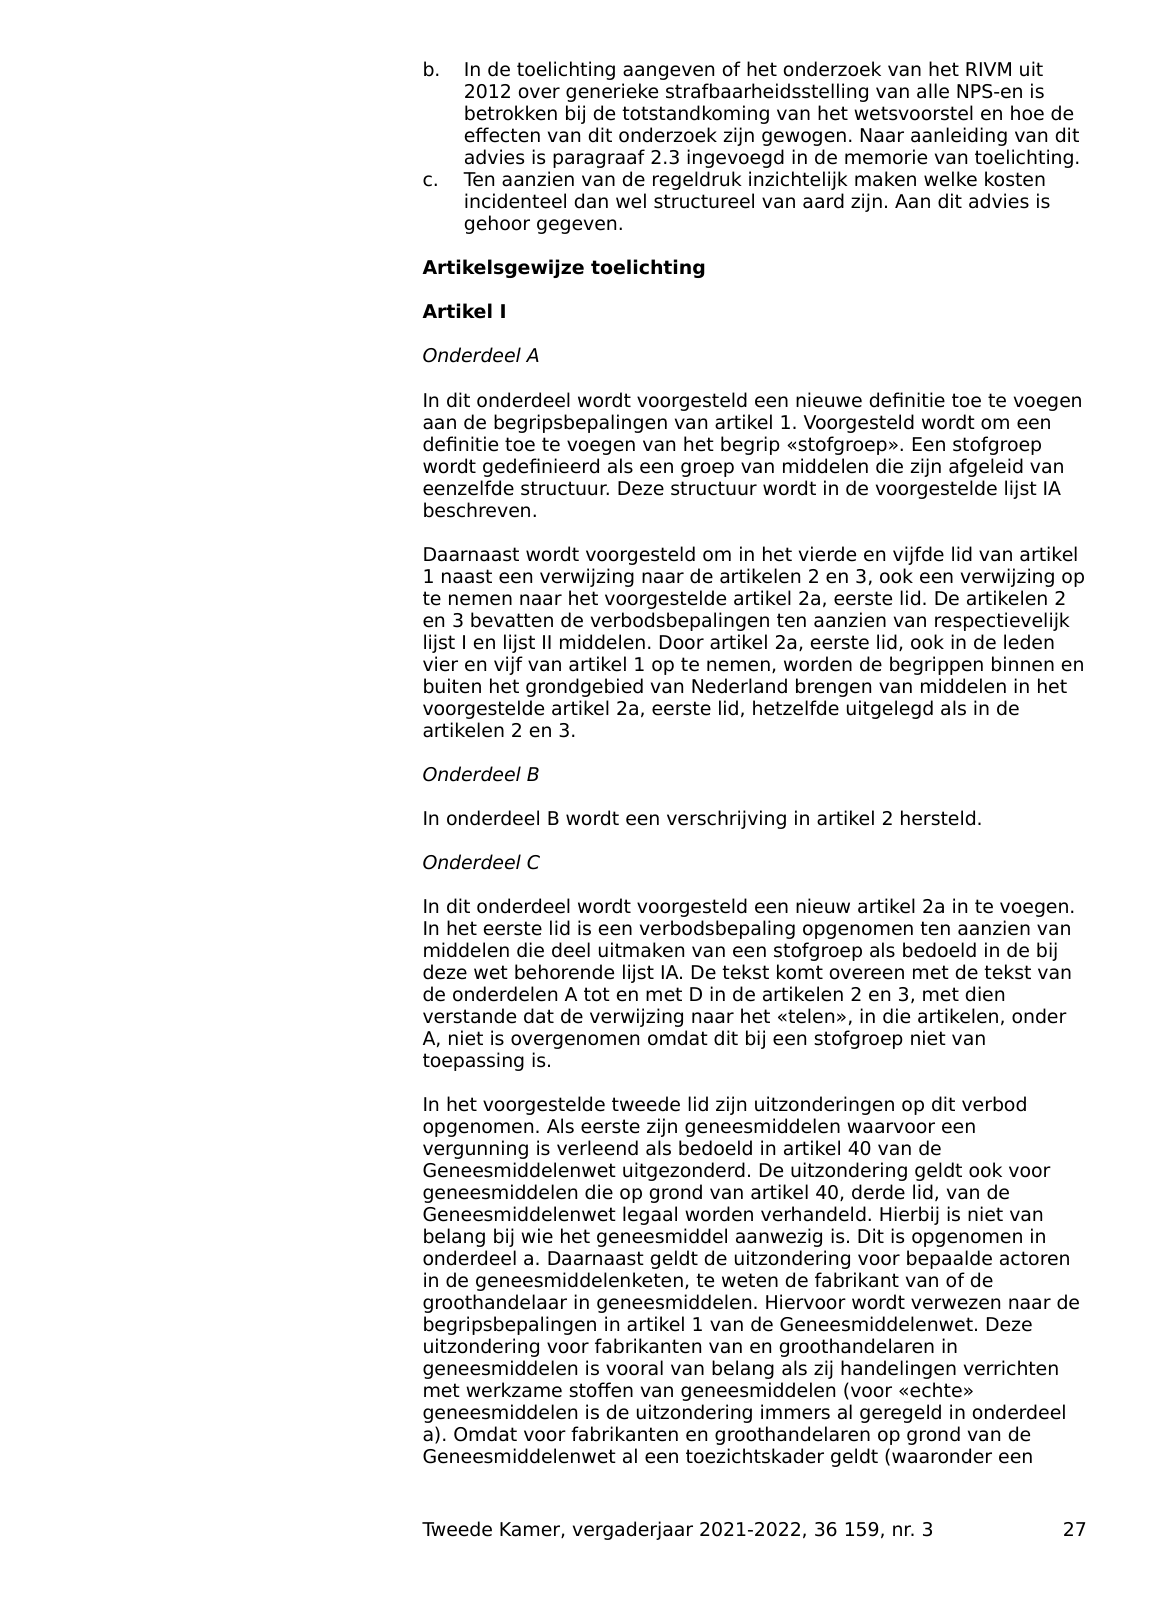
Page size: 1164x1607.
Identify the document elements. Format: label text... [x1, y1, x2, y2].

subtitle Onderdeel A [422, 345, 1087, 367]
text b. In de toelichting aangeven of het onderzoek van het RIVM uit 2012 over generieke strafbaarheidsstelling van alle NPS-en is betrokken bij de totstandkoming van het wetsvoorstel en hoe de effecten van dit onderzoek zijn gewogen. Naar aanleiding van dit advies is paragraaf 2.3 ingevoegd in de memorie van toelichting. [422, 59, 1087, 169]
text c. Ten aanzien van de regeldruk inzichtelijk maken welke kosten incidenteel dan wel structureel van aard zijn. Aan dit advies is gehoor gegeven. [422, 169, 1087, 235]
subtitle Artikelsgewijze toelichting [422, 257, 1087, 279]
subtitle Onderdeel B [422, 764, 1087, 786]
text In dit onderdeel wordt voorgesteld een nieuw artikel 2a in te voegen. In het eerste lid is een verbodsbepaling opgenomen ten aanzien van middelen die deel uitmaken van een stofgroep als bedoeld in de bij deze wet behorende lijst IA. De tekst komt overeen met de tekst van de onderdelen A tot en met D in de artikelen 2 en 3, met dien verstande dat de verwijzing naar het «telen», in die artikelen, onder A, niet is overgenomen omdat dit bij een stofgroep niet van toepassing is. [422, 896, 1087, 1072]
subtitle Onderdeel C [422, 852, 1087, 874]
text In het voorgestelde tweede lid zijn uitzonderingen op dit verbod opgenomen. Als eerste zijn geneesmiddelen waarvoor een vergunning is verleend als bedoeld in artikel 40 van de Geneesmiddelenwet uitgezonderd. De uitzondering geldt ook voor geneesmiddelen die op grond van artikel 40, derde lid, van de Geneesmiddelenwet legaal worden verhandeld. Hierbij is niet van belang bij wie het geneesmiddel aanwezig is. Dit is opgenomen in onderdeel a. Daarnaast geldt de uitzondering voor bepaalde actoren in de geneesmiddelenketen, te weten de fabrikant van of de groothandelaar in geneesmiddelen. Hiervoor wordt verwezen naar de begripsbepalingen in artikel 1 van de Geneesmiddelenwet. Deze uitzondering voor fabrikanten van en groothandelaren in geneesmiddelen is vooral van belang als zij handelingen verrichten met werkzame stoffen van geneesmiddelen (voor «echte» geneesmiddelen is de uitzondering immers al geregeld in onderdeel a). Omdat voor fabrikanten en groothandelaren op grond van de Geneesmiddelenwet al een toezichtskader geldt (waaronder een [422, 1094, 1087, 1468]
text In onderdeel B wordt een verschrijving in artikel 2 hersteld. [422, 808, 1087, 830]
subtitle Artikel I [422, 301, 1087, 323]
text In dit onderdeel wordt voorgesteld een nieuwe definitie toe te voegen aan de begripsbepalingen van artikel 1. Voorgesteld wordt om een definitie toe te voegen van het begrip «stofgroep». Een stofgroep wordt gedefinieerd als een groep van middelen die zijn afgeleid van eenzelfde structuur. Deze structuur wordt in de voorgestelde lijst IA beschreven. [422, 389, 1087, 521]
text Daarnaast wordt voorgesteld om in het vierde en vijfde lid van artikel 1 naast een verwijzing naar de artikelen 2 en 3, ook een verwijzing op te nemen naar het voorgestelde artikel 2a, eerste lid. De artikelen 2 en 3 bevatten de verbodsbepalingen ten aanzien van respectievelijk lijst I en lijst II middelen. Door artikel 2a, eerste lid, ook in de leden vier en vijf van artikel 1 op te nemen, worden de begrippen binnen en buiten het grondgebied van Nederland brengen van middelen in het voorgestelde artikel 2a, eerste lid, hetzelfde uitgelegd als in de artikelen 2 en 3. [422, 544, 1087, 741]
